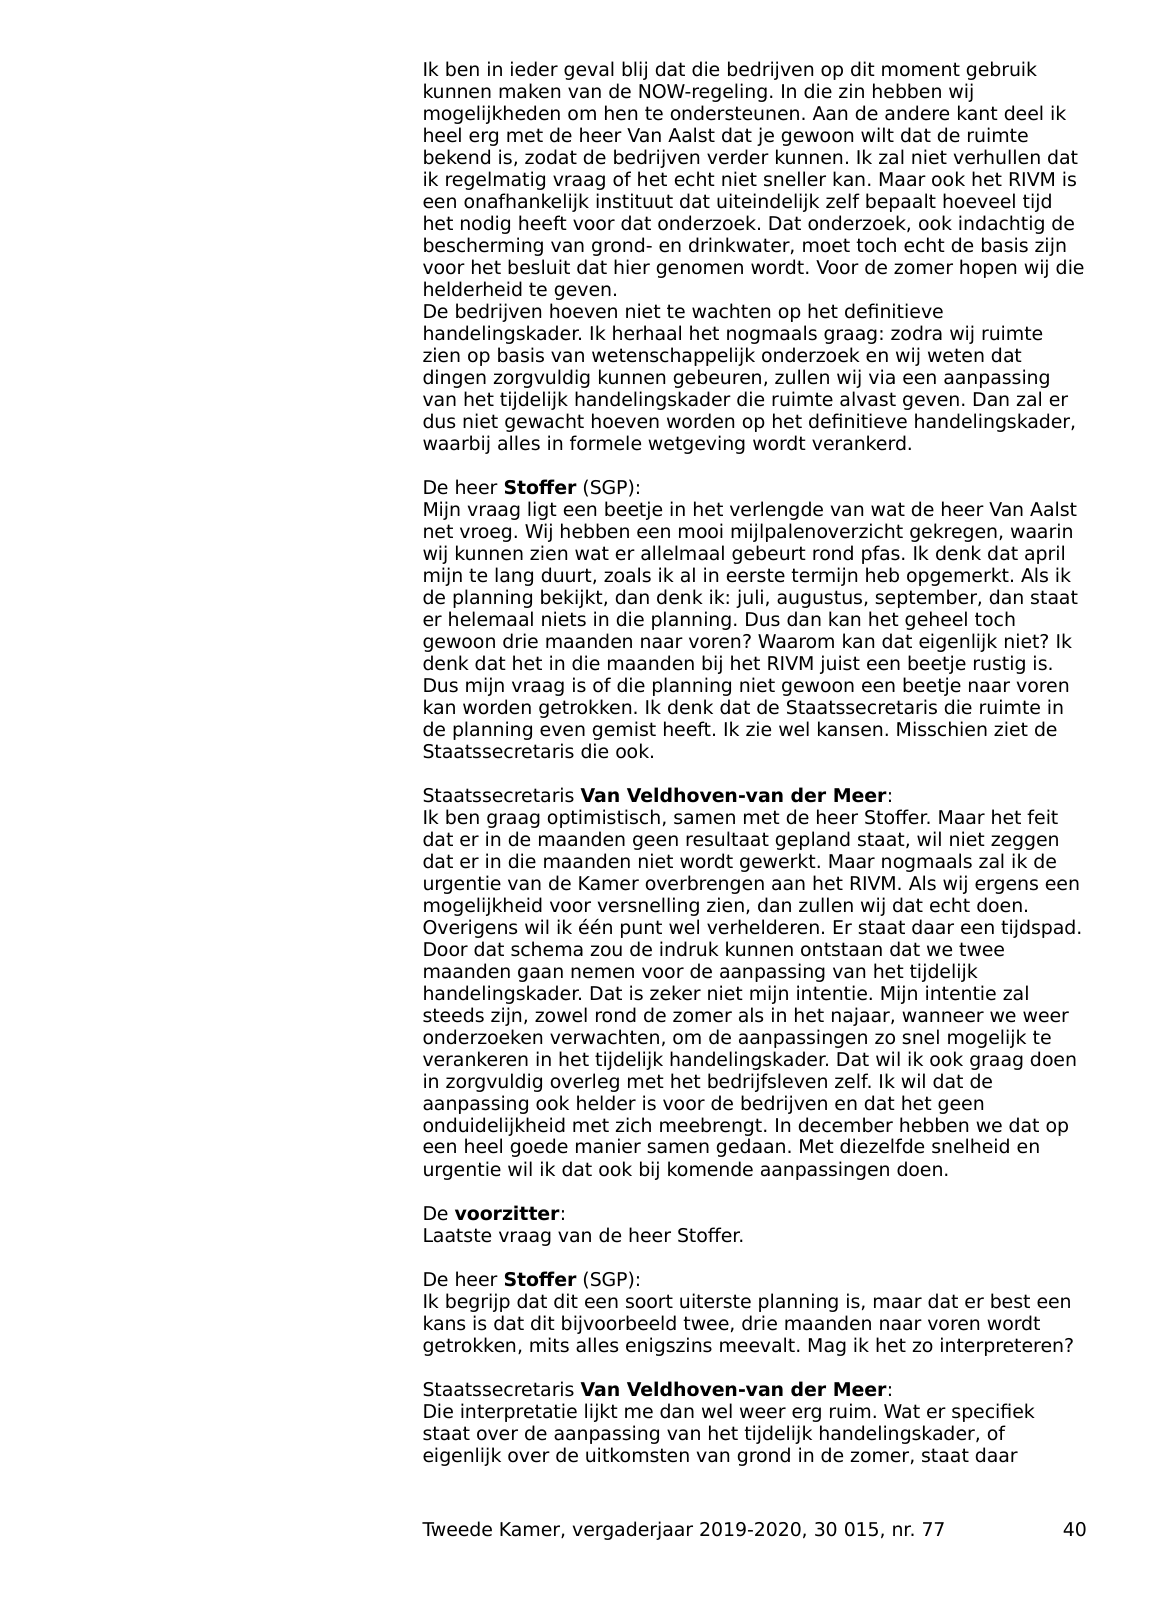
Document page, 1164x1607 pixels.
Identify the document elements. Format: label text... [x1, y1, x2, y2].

text De heer Stoffer (SGP): [422, 477, 1087, 499]
text Ik ben graag optimistisch, samen met de heer Stoffer. Maar het feit dat er in de maanden geen resultaat gepland staat, wil niet zeggen dat er in die maanden niet wordt gewerkt. Maar nogmaals zal ik de urgentie van de Kamer overbrengen aan het RIVM. Als wij ergens een mogelijkheid voor versnelling zien, dan zullen wij dat echt doen. Overigens wil ik één punt wel verhelderen. Er staat daar een tijdspad. Door dat schema zou de indruk kunnen ontstaan dat we twee maanden gaan nemen voor de aanpassing van het tijdelijk handelingskader. Dat is zeker niet mijn intentie. Mijn intentie zal steeds zijn, zowel rond de zomer als in het najaar, wanneer we weer onderzoeken verwachten, om de aanpassingen zo snel mogelijk te verankeren in het tijdelijk handelingskader. Dat wil ik ook graag doen in zorgvuldig overleg met het bedrijfsleven zelf. Ik wil dat de aanpassing ook helder is voor de bedrijven en dat het geen onduidelijkheid met zich meebrengt. In december hebben we dat op een heel goede manier samen gedaan. Met diezelfde snelheid en urgentie wil ik dat ook bij komende aanpassingen doen. [422, 807, 1087, 1180]
text De bedrijven hoeven niet te wachten op het definitieve handelingskader. Ik herhaal het nogmaals graag: zodra wij ruimte zien op basis van wetenschappelijk onderzoek en wij weten dat dingen zorgvuldig kunnen gebeuren, zullen wij via een aanpassing van het tijdelijk handelingskader die ruimte alvast geven. Dan zal er dus niet gewacht hoeven worden op het definitieve handelingskader, waarbij alles in formele wetgeving wordt verankerd. [422, 301, 1087, 455]
text Laatste vraag van de heer Stoffer. [422, 1224, 1087, 1247]
text De heer Stoffer (SGP): [422, 1269, 1087, 1291]
text Staatssecretaris Van Veldhoven-van der Meer: [422, 1379, 1087, 1401]
text De voorzitter: [422, 1203, 1087, 1224]
text Staatssecretaris Van Veldhoven-van der Meer: [422, 785, 1087, 807]
text Mijn vraag ligt een beetje in het verlengde van wat de heer Van Aalst net vroeg. Wij hebben een mooi mijlpalenoverzicht gekregen, waarin wij kunnen zien wat er allelmaal gebeurt rond pfas. Ik denk dat april mijn te lang duurt, zoals ik al in eerste termijn heb opgemerkt. Als ik de planning bekijkt, dan denk ik: juli, augustus, september, dan staat er helemaal niets in die planning. Dus dan kan het geheel toch gewoon drie maanden naar voren? Waarom kan dat eigenlijk niet? Ik denk dat het in die maanden bij het RIVM juist een beetje rustig is. Dus mijn vraag is of die planning niet gewoon een beetje naar voren kan worden getrokken. Ik denk dat de Staatssecretaris die ruimte in de planning even gemist heeft. Ik zie wel kansen. Misschien ziet de Staatssecretaris die ook. [422, 499, 1087, 763]
text Ik ben in ieder geval blij dat die bedrijven op dit moment gebruik kunnen maken van de NOW-regeling. In die zin hebben wij mogelijkheden om hen te ondersteunen. Aan de andere kant deel ik heel erg met de heer Van Aalst dat je gewoon wilt dat de ruimte bekend is, zodat de bedrijven verder kunnen. Ik zal niet verhullen dat ik regelmatig vraag of het echt niet sneller kan. Maar ook het RIVM is een onafhankelijk instituut dat uiteindelijk zelf bepaalt hoeveel tijd het nodig heeft voor dat onderzoek. Dat onderzoek, ook indachtig de bescherming van grond- en drinkwater, moet toch echt de basis zijn voor het besluit dat hier genomen wordt. Voor de zomer hopen wij die helderheid te geven. [422, 59, 1087, 301]
text Ik begrijp dat dit een soort uiterste planning is, maar dat er best een kans is dat dit bijvoorbeeld twee, drie maanden naar voren wordt getrokken, mits alles enigszins meevalt. Mag ik het zo interpreteren? [422, 1291, 1087, 1357]
text Die interpretatie lijkt me dan wel weer erg ruim. Wat er specifiek staat over de aanpassing van het tijdelijk handelingskader, of eigenlijk over de uitkomsten van grond in de zomer, staat daar [422, 1401, 1087, 1467]
